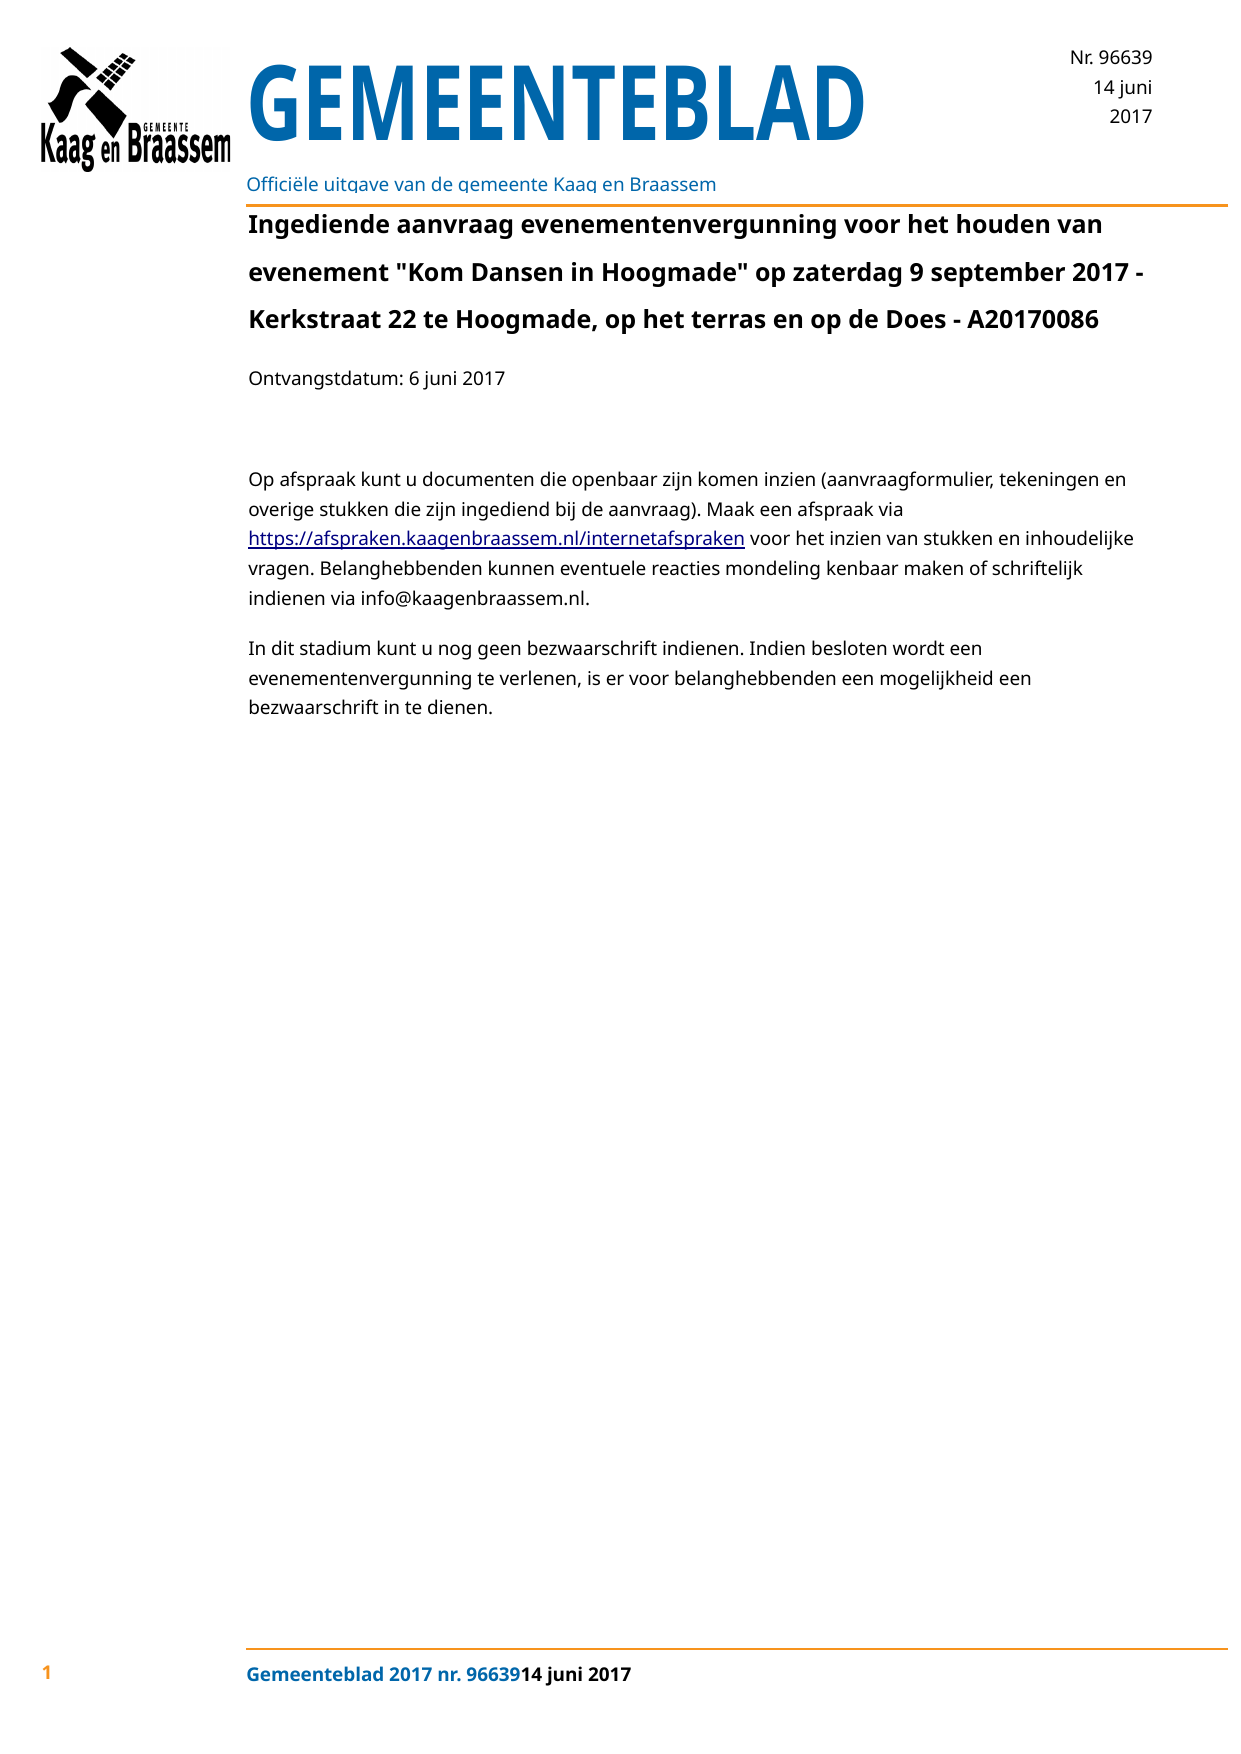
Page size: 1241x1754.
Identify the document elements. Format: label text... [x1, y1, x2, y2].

text Op afspraak kunt u documenten die openbaar zijn komen inzien (aanvraagformulier, tekeningen en overige stukken die zijn ingediend bij de aanvraag). Maak een afspraak via https://afspraken.kaagenbraassem.nl/internetafspraken voor het inzien van stukken en inhoudelijke vragen. Belanghebbenden kunnen eventuele reacties mondeling kenbaar maken of schriftelijk indienen via info@kaagenbraassem.nl. [248, 466, 1152, 610]
picture [41, 47, 231, 172]
text Ontvangstdatum: 6 juni 2017 [248, 366, 1152, 391]
text Ingediende aanvraag evenementenvergunning voor het houden van evenement "Kom Dansen in Hoogmade" op zaterdag 9 september 2017 - Kerkstraat 22 te Hoogmade, op het terras en op de Does - A20170086 [248, 207, 1152, 336]
text In dit stadium kunt u nog geen bezwaarschrift indienen. Indien besloten wordt een evenementenvergunning te verlenen, is er voor belanghebbenden een mogelijkheid een bezwaarschrift in te dienen. [248, 635, 1152, 720]
